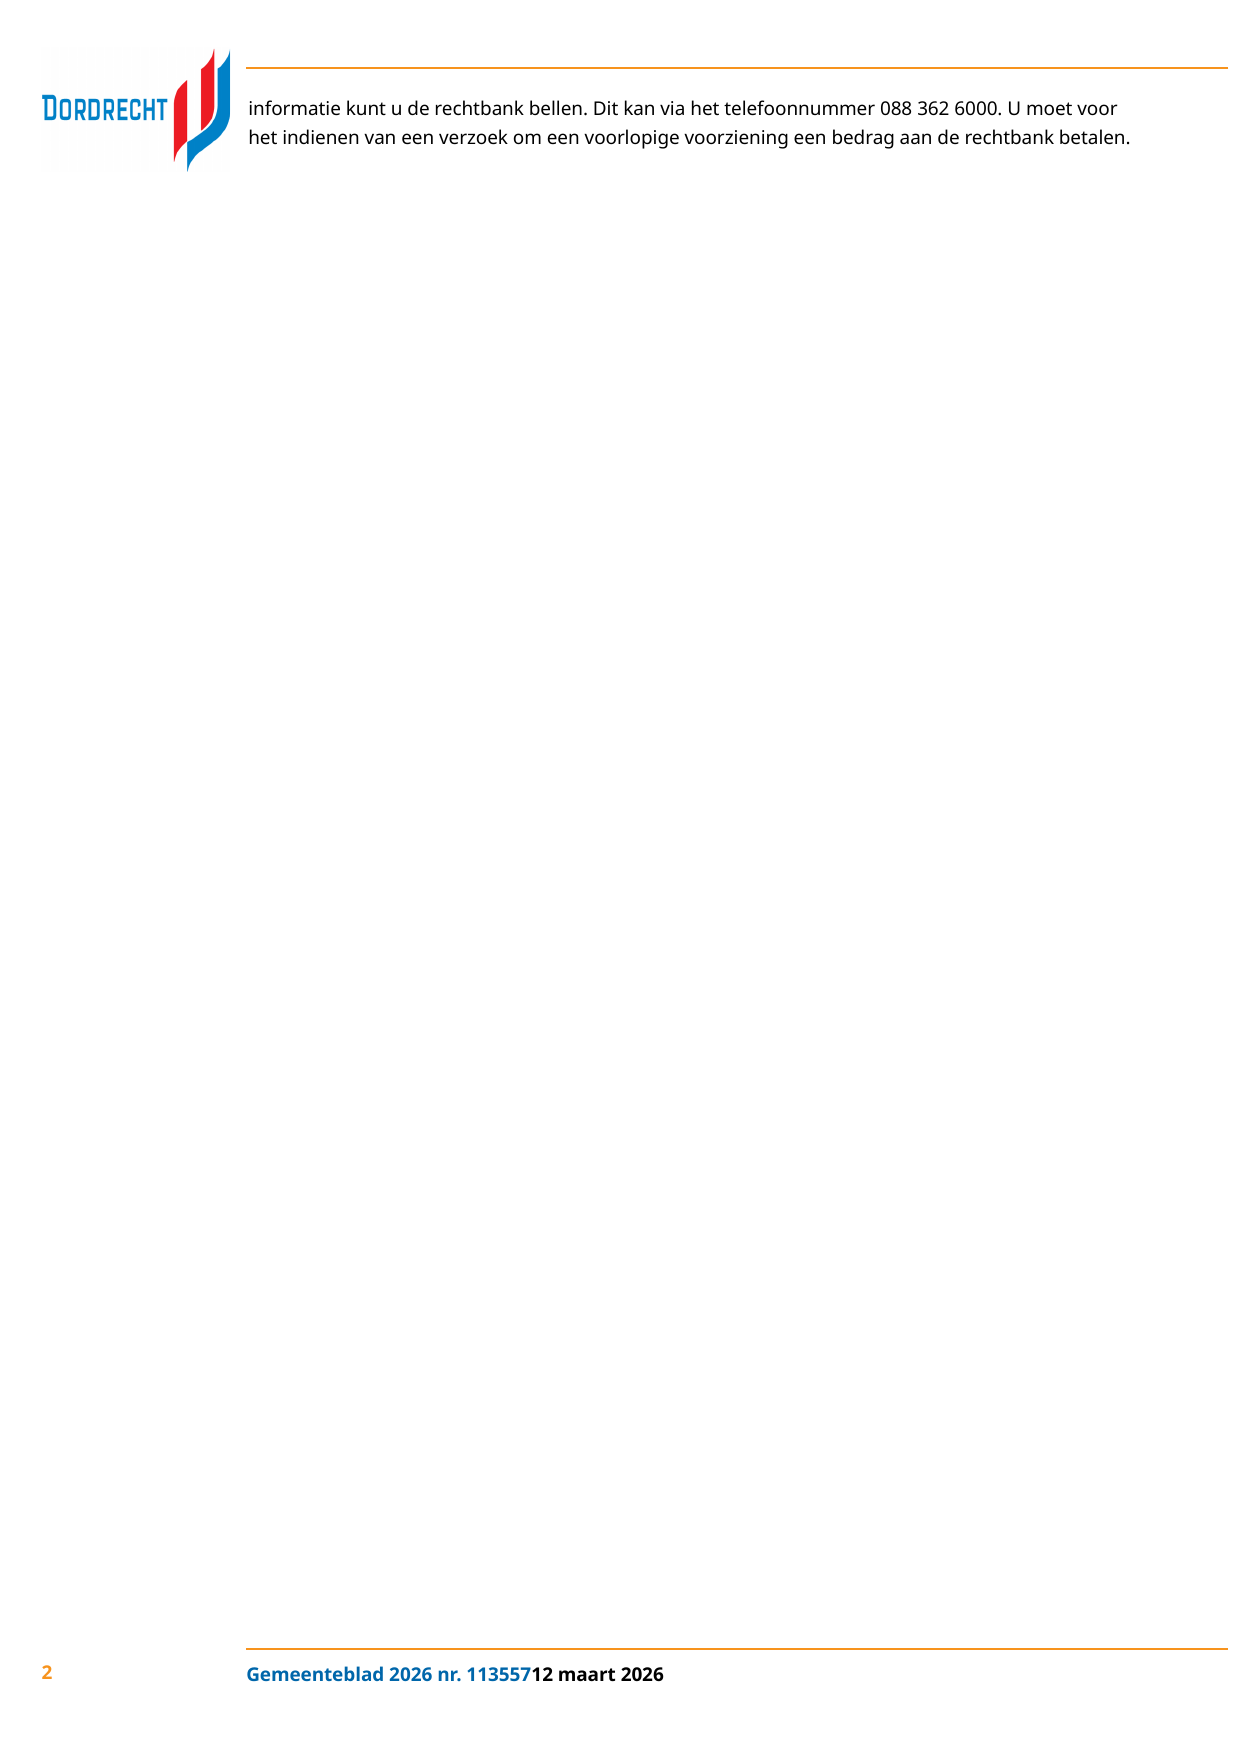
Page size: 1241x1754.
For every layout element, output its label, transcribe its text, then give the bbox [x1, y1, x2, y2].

picture [41, 47, 231, 172]
text informatie kunt u de rechtbank bellen. Dit kan via het telefoonnummer 088 362 6000. U moet voor het indienen van een verzoek om een voorlopige voorziening een bedrag aan de rechtbank betalen. [248, 95, 1152, 150]
